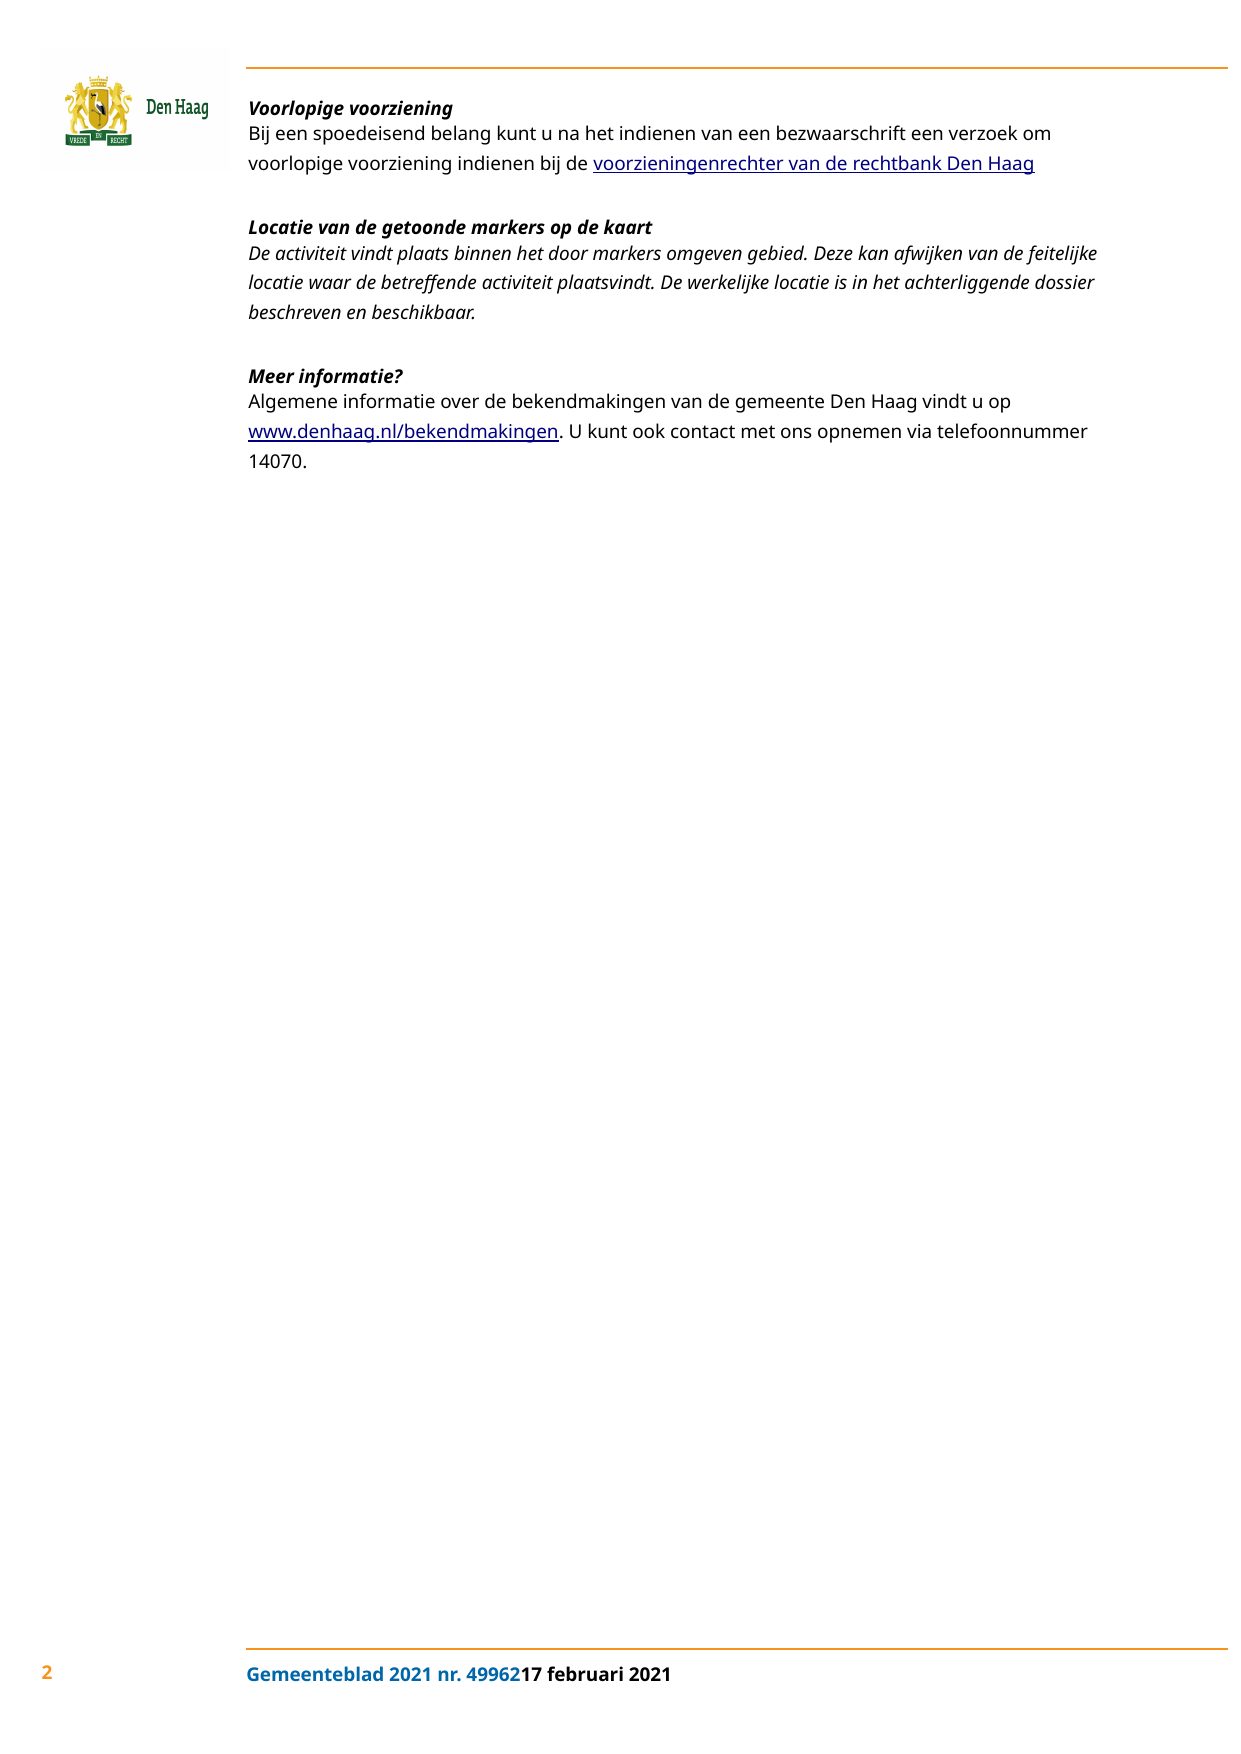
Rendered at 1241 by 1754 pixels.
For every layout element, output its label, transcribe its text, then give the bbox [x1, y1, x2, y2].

text Voorlopige voorziening [248, 95, 1152, 121]
text Bij een spoedeisend belang kunt u na het indienen van een bezwaarschrift een verzoek om voorlopige voorziening indienen bij de voorzieningenrechter van de rechtbank Den Haag [248, 121, 1152, 176]
text Locatie van de getoonde markers op de kaart [248, 214, 1152, 240]
picture [41, 47, 231, 172]
text De activiteit vindt plaats binnen het door markers omgeven gebied. Deze kan afwijken van de feitelijke locatie waar de betreffende activiteit plaatsvindt. De werkelijke locatie is in het achterliggende dossier beschreven en beschikbaar. [248, 240, 1152, 325]
text Algemene informatie over de bekendmakingen van de gemeente Den Haag vindt u op www.denhaag.nl/bekendmakingen. U kunt ook contact met ons opnemen via telefoonnummer 14070. [248, 389, 1152, 473]
text Meer informatie? [248, 363, 1152, 389]
